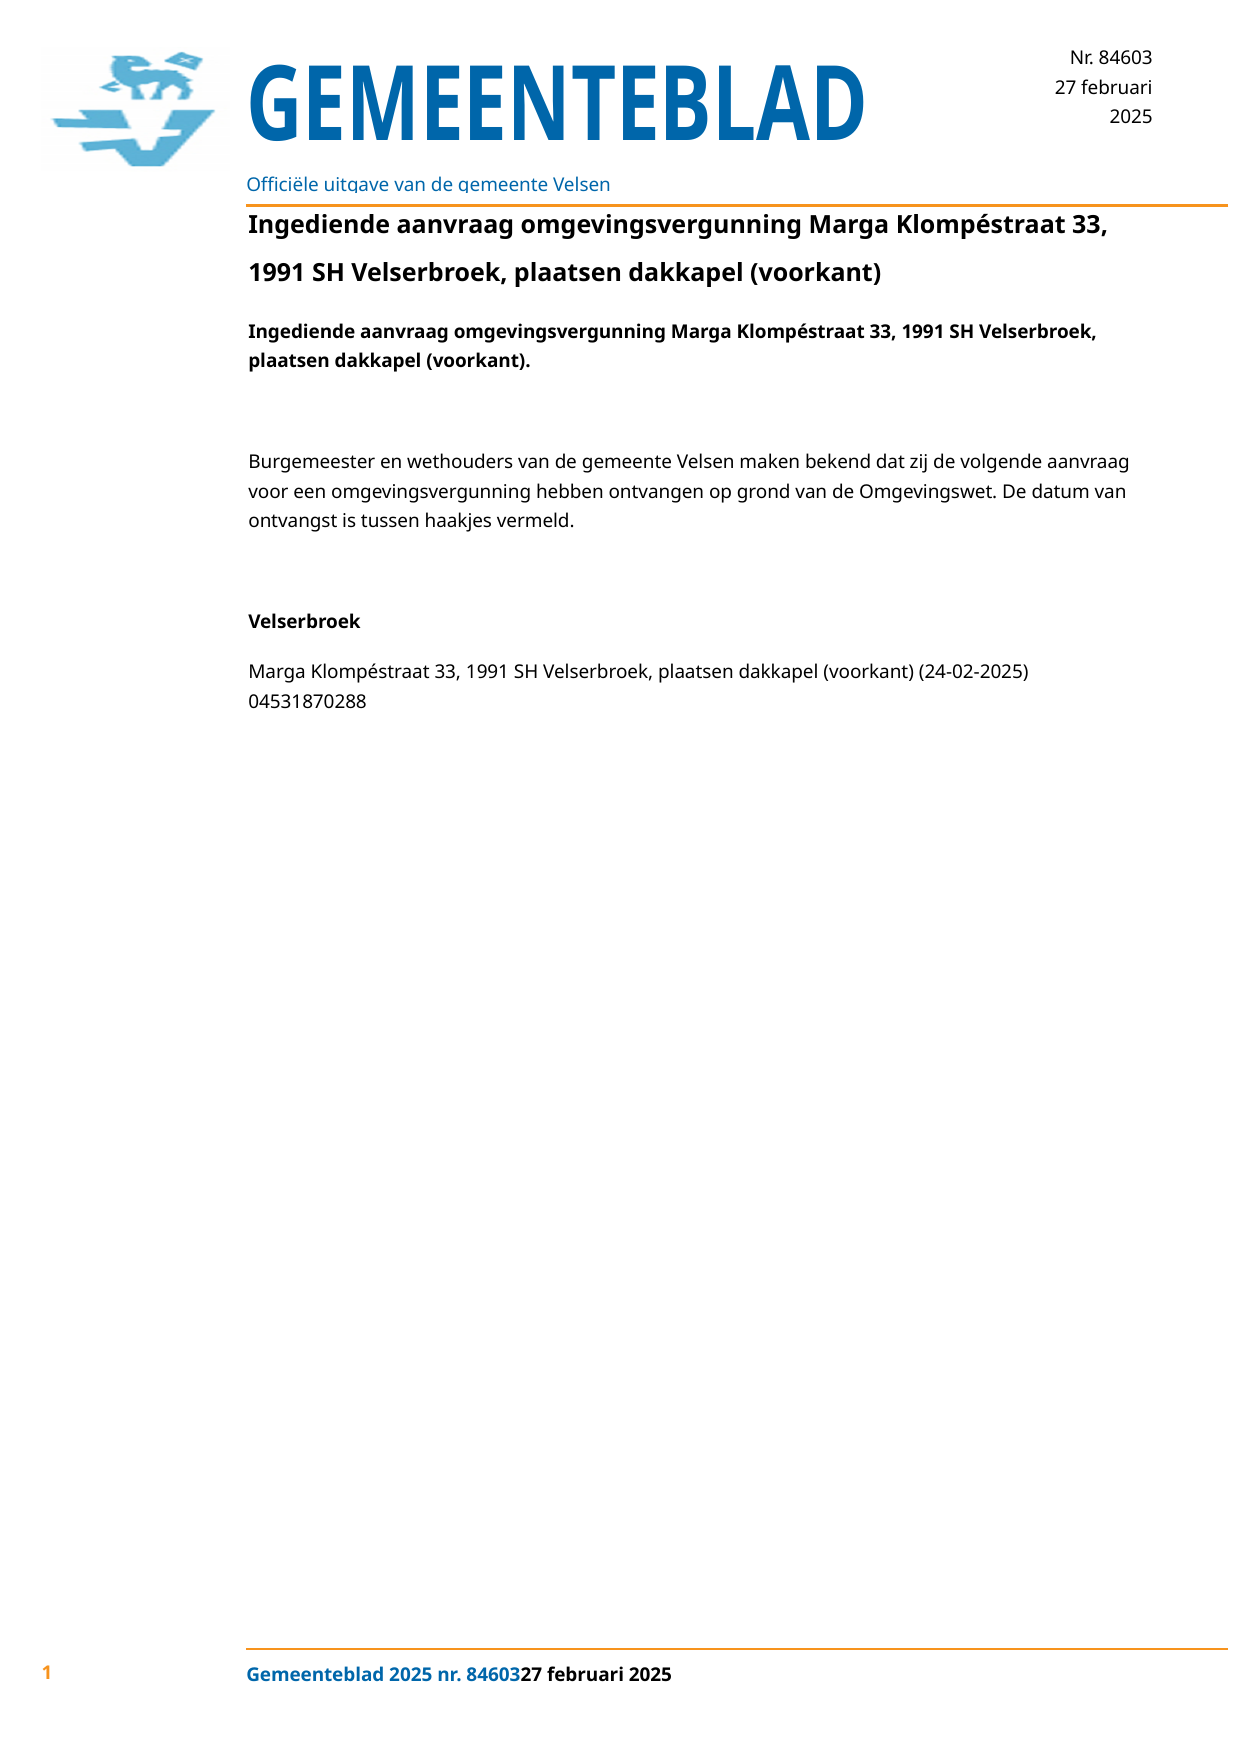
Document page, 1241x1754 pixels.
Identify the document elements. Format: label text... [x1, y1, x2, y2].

text Marga Klompéstraat 33, 1991 SH Velserbroek, plaatsen dakkapel (voorkant) (24-02-2025) 04531870288 [248, 659, 1152, 714]
picture [41, 47, 231, 172]
text Velserbroek [248, 608, 1152, 634]
text Ingediende aanvraag omgevingsvergunning Marga Klompéstraat 33, 1991 SH Velserbroek, plaatsen dakkapel (voorkant) [248, 207, 1152, 288]
text Ingediende aanvraag omgevingsvergunning Marga Klompéstraat 33, 1991 SH Velserbroek, plaatsen dakkapel (voorkant). [248, 318, 1152, 373]
text Burgemeester en wethouders van de gemeente Velsen maken bekend dat zij de volgende aanvraag voor een omgevingsvergunning hebben ontvangen op grond van de Omgevingswet. De datum van ontvangst is tussen haakjes vermeld. [248, 448, 1152, 533]
